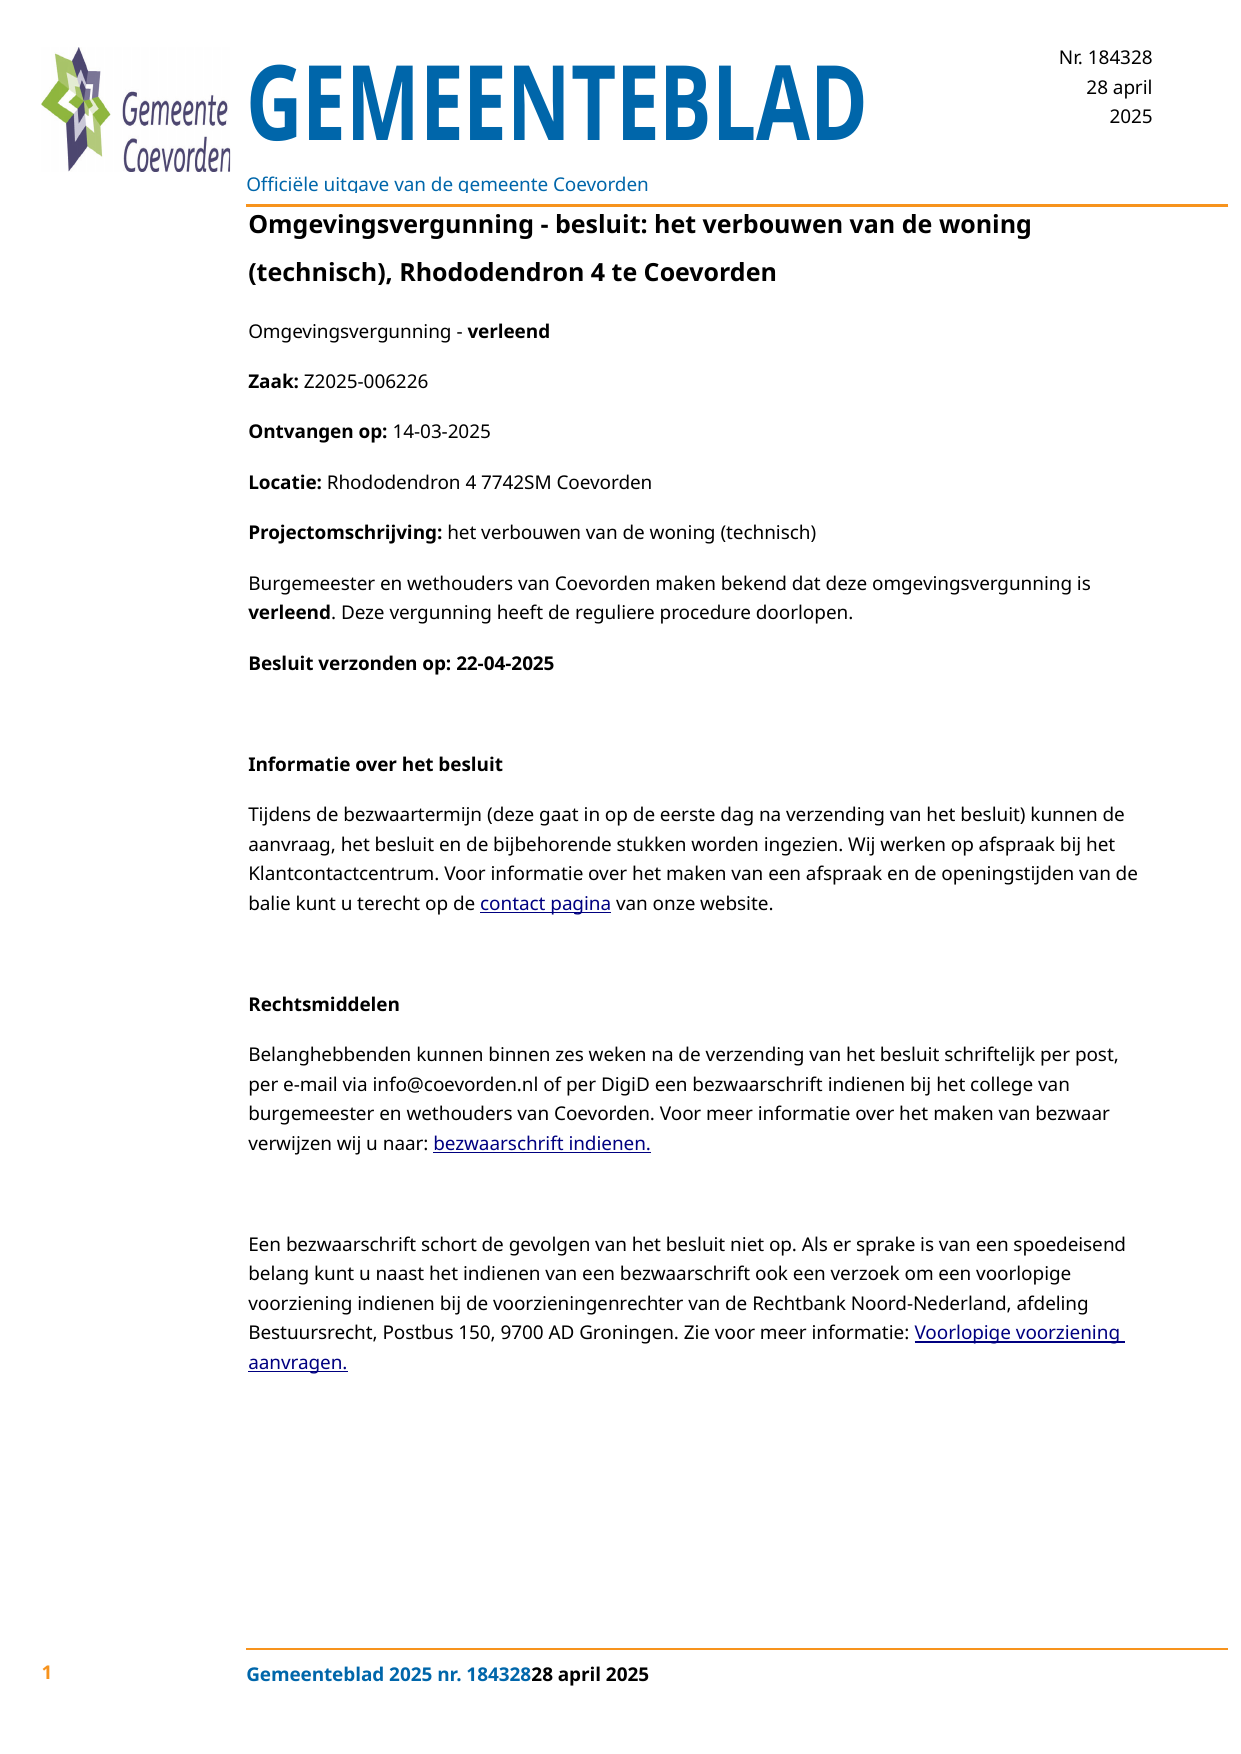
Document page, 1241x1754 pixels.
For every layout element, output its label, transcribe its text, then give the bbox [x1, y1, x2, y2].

text Belanghebbenden kunnen binnen zes weken na de verzending van het besluit schriftelijk per post, per e-mail via info@coevorden.nl of per DigiD een bezwaarschrift indienen bij het college van burgemeester en wethouders van Coevorden. Voor meer informatie over het maken van bezwaar verwijzen wij u naar: bezwaarschrift indienen. [248, 1041, 1152, 1156]
text Ontvangen op: 14-03-2025 [248, 419, 1152, 444]
text Locatie: Rhododendron 4 7742SM Coevorden [248, 469, 1152, 495]
text Burgemeester en wethouders van Coevorden maken bekend dat deze omgevingsvergunning is verleend. Deze vergunning heeft de reguliere procedure doorlopen. [248, 570, 1152, 625]
picture [41, 47, 231, 172]
text Projectomschrijving: het verbouwen van de woning (technisch) [248, 519, 1152, 545]
text Besluit verzonden op: 22-04-2025 [248, 650, 1152, 676]
text Informatie over het besluit [248, 751, 1152, 777]
text Een bezwaarschrift schort de gevolgen van het besluit niet op. Als er sprake is van een spoedeisend belang kunt u naast het indienen van een bezwaarschrift ook een verzoek om een voorlopige voorziening indienen bij de voorzieningenrechter van de Rechtbank Noord-Nederland, afdeling Bestuursrecht, Postbus 150, 9700 AD Groningen. Zie voor meer informatie: Voorlopige voorziening aanvragen. [248, 1231, 1152, 1375]
text Zaak: Z2025-006226 [248, 368, 1152, 394]
text Rechtsmiddelen [248, 991, 1152, 1017]
text Omgevingsvergunning - besluit: het verbouwen van de woning (technisch), Rhododendron 4 te Coevorden [248, 207, 1152, 288]
text Omgevingsvergunning - verleend [248, 318, 1152, 344]
text Tijdens de bezwaartermijn (deze gaat in op de eerste dag na verzending van het besluit) kunnen de aanvraag, het besluit en de bijbehorende stukken worden ingezien. Wij werken op afspraak bij het Klantcontactcentrum. Voor informatie over het maken van een afspraak en de openingstijden van de balie kunt u terecht op de contact pagina van onze website. [248, 801, 1152, 916]
